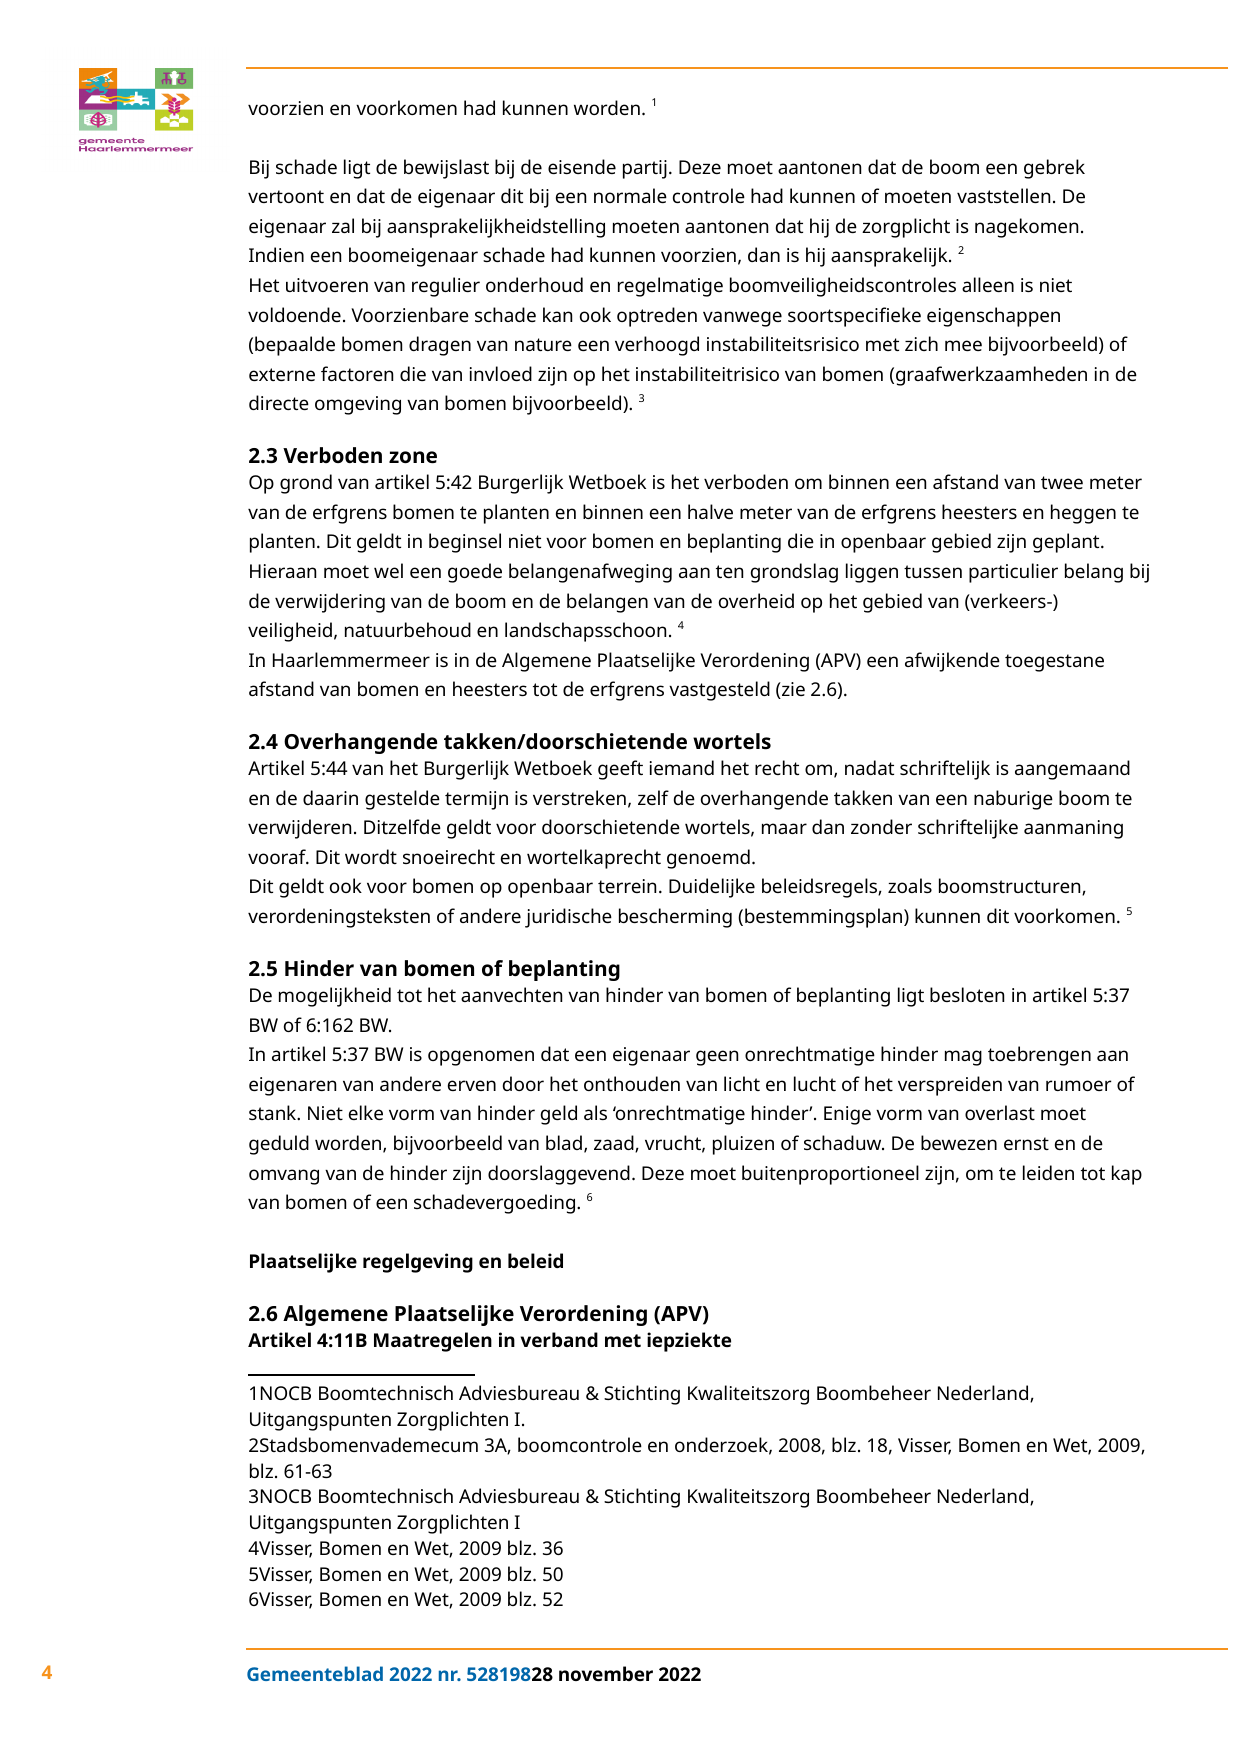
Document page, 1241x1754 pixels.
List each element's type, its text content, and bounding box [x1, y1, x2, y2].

text 2.3 Verboden zone [248, 441, 1152, 469]
text Dit geldt ook voor bomen op openbaar terrein. Duidelijke beleidsregels, zoals boomstructuren, verordeningsteksten of andere juridische bescherming (bestemmingsplan) kunnen dit voorkomen. [248, 874, 1152, 929]
text Artikel 5:44 van het Burgerlijk Wetboek geeft iemand het recht om, nadat schriftelijk is aangemaand en de daarin gestelde termijn is verstreken, zelf de overhangende takken van een naburige boom te verwijderen. Ditzelfde geldt voor doorschietende wortels, maar dan zonder schriftelijke aanmaning vooraf. Dit wordt snoeirecht en wortelkaprecht genoemd. [248, 755, 1152, 870]
text Visser, Bomen en Wet, 2009 blz. 36 [248, 1535, 1152, 1561]
text voorzien en voorkomen had kunnen worden. [248, 95, 1152, 121]
text 2.5 Hinder van bomen of beplanting [248, 954, 1152, 982]
text Plaatselijke regelgeving en beleid [248, 1248, 1152, 1274]
text In Haarlemmermeer is in de Algemene Plaatselijke Verordening (APV) een afwijkende toegestane afstand van bomen en heesters tot de erfgrens vastgesteld (zie 2.6). [248, 647, 1152, 702]
text 2.6 Algemene Plaatselijke Verordening (APV) [248, 1299, 1152, 1327]
text In artikel 5:37 BW is opgenomen dat een eigenaar geen onrechtmatige hinder mag toebrengen aan eigenaren van andere erven door het onthouden van licht en lucht of het verspreiden van rumoer of stank. Niet elke vorm van hinder geld als ‘onrechtmatige hinder’. Enige vorm van overlast moet geduld worden, bijvoorbeeld van blad, zaad, vrucht, pluizen of schaduw. De bewezen ernst en de omvang van de hinder zijn doorslaggevend. Deze moet buitenproportioneel zijn, om te leiden tot kap van bomen of een schadevergoeding. [248, 1041, 1152, 1215]
text Bij schade ligt de bewijslast bij de eisende partij. Deze moet aantonen dat de boom een gebrek vertoont en dat de eigenaar dit bij een normale controle had kunnen of moeten vaststellen. De eigenaar zal bij aansprakelijkheidstelling moeten aantonen dat hij de zorgplicht is nagekomen. [248, 154, 1152, 239]
text Visser, Bomen en Wet, 2009 blz. 50 [248, 1561, 1152, 1586]
text Stadsbomenvademecum 3A, boomcontrole en onderzoek, 2008, blz. 18, Visser, Bomen en Wet, 2009, blz. 61-63 [248, 1432, 1152, 1483]
text NOCB Boomtechnisch Adviesbureau & Stichting Kwaliteitszorg Boombeheer Nederland, Uitgangspunten Zorgplichten I [248, 1483, 1152, 1535]
text 2.4 Overhangende takken/doorschietende wortels [248, 727, 1152, 755]
text Het uitvoeren van regulier onderhoud en regelmatige boomveiligheidscontroles alleen is niet voldoende. Voorzienbare schade kan ook optreden vanwege soortspecifieke eigenschappen (bepaalde bomen dragen van nature een verhoogd instabiliteitsrisico met zich mee bijvoorbeeld) of externe factoren die van invloed zijn op het instabiliteitrisico van bomen (graafwerkzaamheden in de directe omgeving van bomen bijvoorbeeld). [248, 272, 1152, 416]
text NOCB Boomtechnisch Adviesbureau & Stichting Kwaliteitszorg Boombeheer Nederland, Uitgangspunten Zorgplichten I. [248, 1381, 1152, 1432]
text Op grond van artikel 5:42 Burgerlijk Wetboek is het verboden om binnen een afstand van twee meter van de erfgrens bomen te planten en binnen een halve meter van de erfgrens heesters en heggen te planten. Dit geldt in beginsel niet voor bomen en beplanting die in openbaar gebied zijn geplant. Hieraan moet wel een goede belangenafweging aan ten grondslag liggen tussen particulier belang bij de verwijdering van de boom en de belangen van de overheid op het gebied van (verkeers-) veiligheid, natuurbehoud en landschapsschoon. [248, 469, 1152, 643]
picture [41, 47, 231, 172]
text Indien een boomeigenaar schade had kunnen voorzien, dan is hij aansprakelijk. [248, 243, 1152, 268]
text De mogelijkheid tot het aanvechten van hinder van bomen of beplanting ligt besloten in artikel 5:37 BW of 6:162 BW. [248, 982, 1152, 1037]
text Artikel 4:11B Maatregelen in verband met iepziekte [248, 1327, 1152, 1353]
text Visser, Bomen en Wet, 2009 blz. 52 [248, 1586, 1152, 1612]
